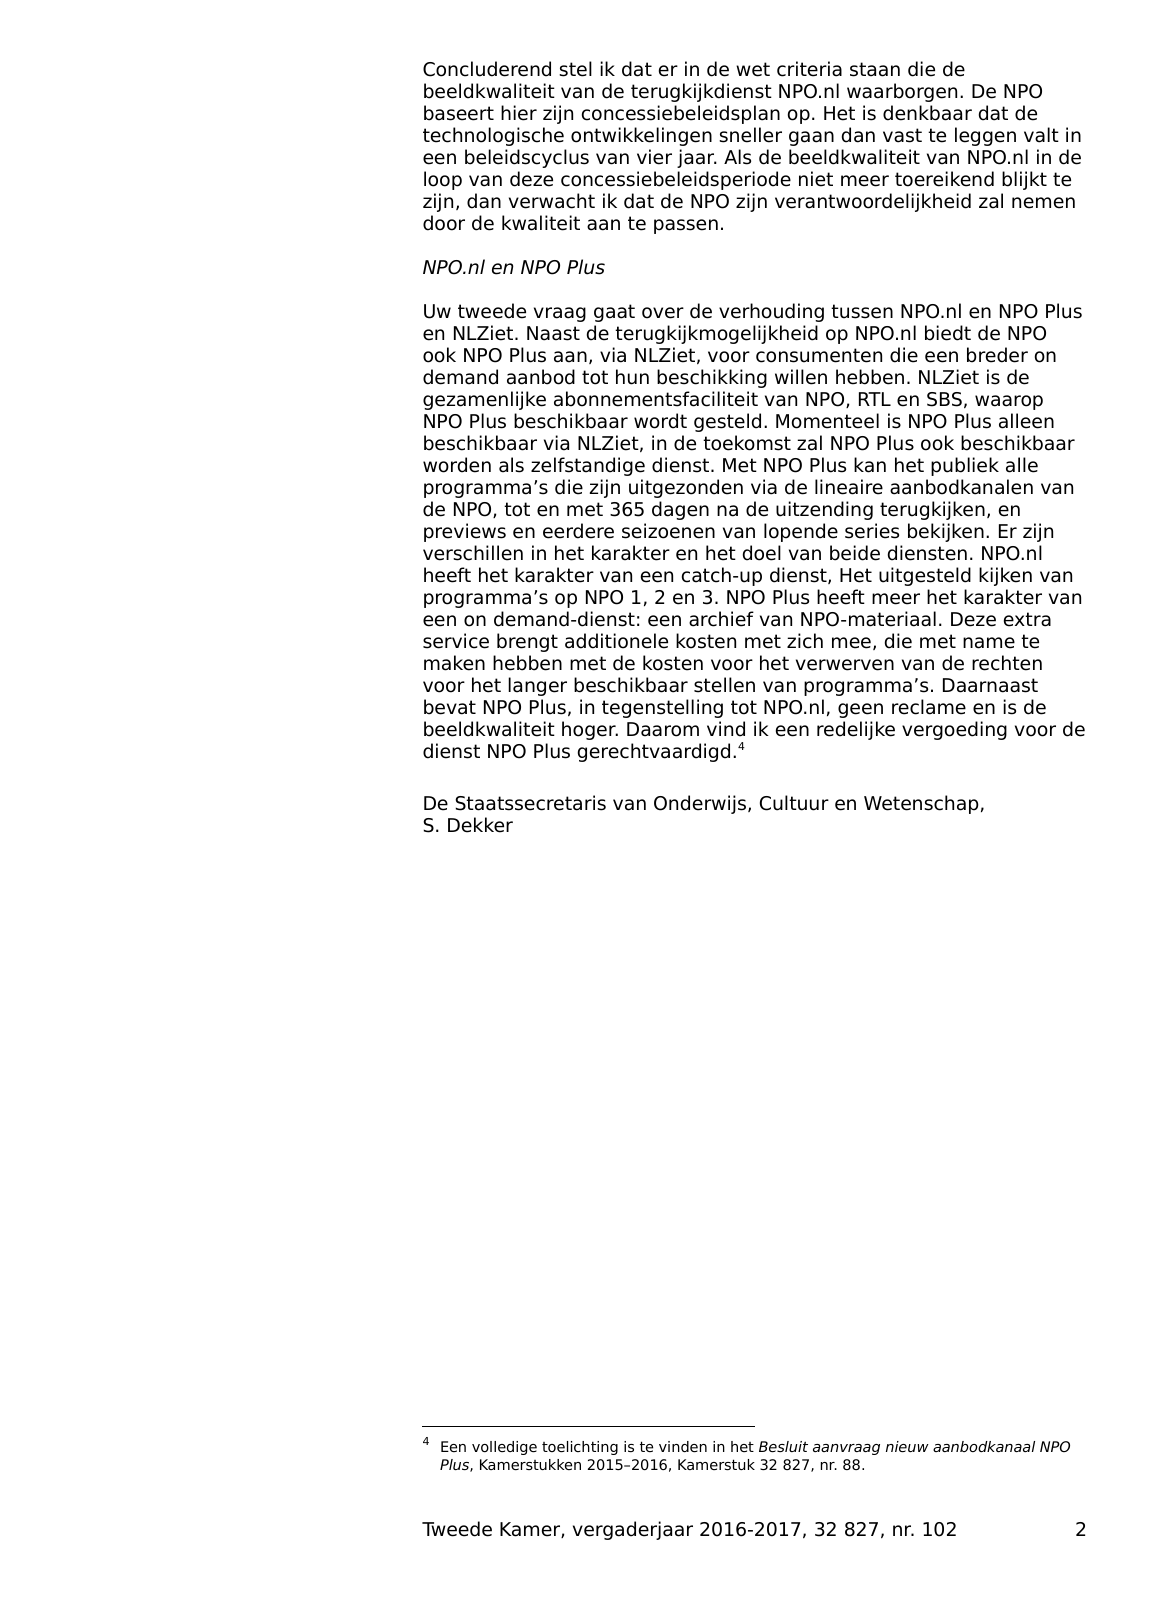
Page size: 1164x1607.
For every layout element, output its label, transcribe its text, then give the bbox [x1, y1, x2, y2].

text Concluderend stel ik dat er in de wet criteria staan die de beeldkwaliteit van de terugkijkdienst NPO.nl waarborgen. De NPO baseert hier zijn concessiebeleidsplan op. Het is denkbaar dat de technologische ontwikkelingen sneller gaan dan vast te leggen valt in een beleidscyclus van vier jaar. Als de beeldkwaliteit van NPO.nl in de loop van deze concessiebeleidsperiode niet meer toereikend blijkt te zijn, dan verwacht ik dat de NPO zijn verantwoordelijkheid zal nemen door de kwaliteit aan te passen. [422, 59, 1087, 235]
text Uw tweede vraag gaat over de verhouding tussen NPO.nl en NPO Plus en NLZiet. Naast de terugkijkmogelijkheid op NPO.nl biedt de NPO ook NPO Plus aan, via NLZiet, voor consumenten die een breder on demand aanbod tot hun beschikking willen hebben. NLZiet is de gezamenlijke abonnementsfaciliteit van NPO, RTL en SBS, waarop NPO Plus beschikbaar wordt gesteld. Momenteel is NPO Plus alleen beschikbaar via NLZiet, in de toekomst zal NPO Plus ook beschikbaar worden als zelfstandige dienst. Met NPO Plus kan het publiek alle programma’s die zijn uitgezonden via de lineaire aanbodkanalen van de NPO, tot en met 365 dagen na de uitzending terugkijken, en previews en eerdere seizoenen van lopende series bekijken. Er zijn verschillen in het karakter en het doel van beide diensten. NPO.nl heeft het karakter van een catch-up dienst, Het uitgesteld kijken van programma’s op NPO 1, 2 en 3. NPO Plus heeft meer het karakter van een on demand-dienst: een archief van NPO-materiaal. Deze extra service brengt additionele kosten met zich mee, die met name te maken hebben met de kosten voor het verwerven van de rechten voor het langer beschikbaar stellen van programma’s. Daarnaast bevat NPO Plus, in tegenstelling tot NPO.nl, geen reclame en is de beeldkwaliteit hoger. Daarom vind ik een redelijke vergoeding voor de dienst NPO Plus gerechtvaardigd. [422, 301, 1087, 763]
text De Staatssecretaris van Onderwijs, Cultuur en Wetenschap, S. Dekker [422, 793, 1087, 837]
subtitle NPO.nl en NPO Plus [422, 257, 1087, 279]
text Een volledige toelichting is te vinden in het Besluit aanvraag nieuw aanbodkanaal NPO Plus, Kamerstukken 2015–2016, Kamerstuk 32 827, nr. 88. [422, 1435, 1087, 1474]
